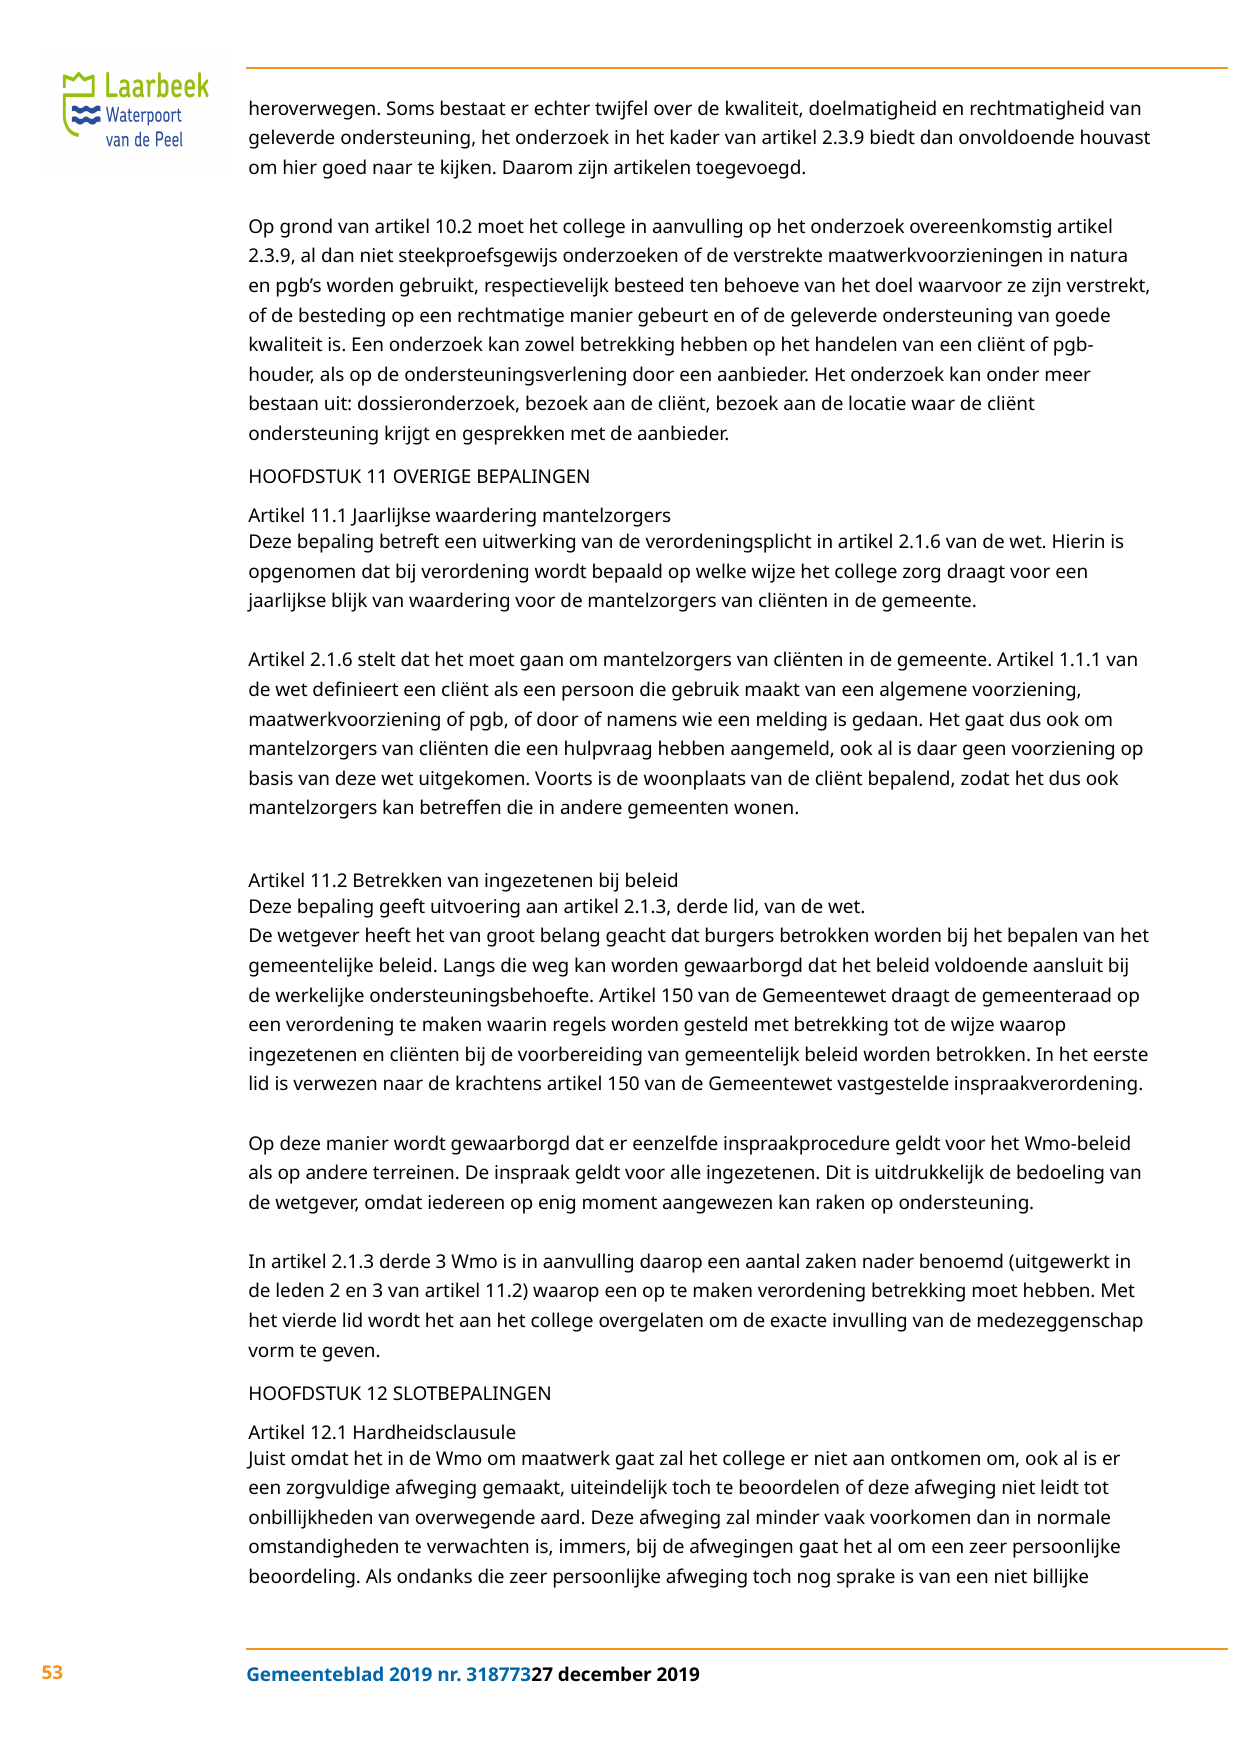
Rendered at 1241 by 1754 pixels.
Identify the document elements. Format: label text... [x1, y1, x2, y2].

text Op grond van artikel 10.2 moet het college in aanvulling op het onderzoek overeenkomstig artikel 2.3.9, al dan niet steekproefsgewijs onderzoeken of de verstrekte maatwerkvoorzieningen in natura en pgb’s worden gebruikt, respectievelijk besteed ten behoeve van het doel waarvoor ze zijn verstrekt, of de besteding op een rechtmatige manier gebeurt en of de geleverde ondersteuning van goede kwaliteit is. Een onderzoek kan zowel betrekking hebben op het handelen van een cliënt of pgb-houder, als op de ondersteuningsverlening door een aanbieder. Het onderzoek kan onder meer bestaan uit: dossieronderzoek, bezoek aan de cliënt, bezoek aan de locatie waar de cliënt ondersteuning krijgt en gesprekken met de aanbieder. [248, 213, 1152, 446]
text De wetgever heeft het van groot belang geacht dat burgers betrokken worden bij het bepalen van het gemeentelijke beleid. Langs die weg kan worden gewaarborgd dat het beleid voldoende aansluit bij de werkelijke ondersteuningsbehoefte. Artikel 150 van de Gemeentewet draagt de gemeenteraad op een verordening te maken waarin regels worden gesteld met betrekking tot de wijze waarop ingezetenen en cliënten bij de voorbereiding van gemeentelijk beleid worden betrokken. In het eerste lid is verwezen naar de krachtens artikel 150 van de Gemeentewet vastgestelde inspraakverordening. [248, 923, 1152, 1096]
text Artikel 11.1 Jaarlijkse waardering mantelzorgers [248, 503, 1152, 528]
text Deze bepaling betreft een uitwerking van de verordeningsplicht in artikel 2.1.6 van de wet. Hierin is opgenomen dat bij verordening wordt bepaald op welke wijze het college zorg draagt voor een jaarlijkse blijk van waardering voor de mantelzorgers van cliënten in de gemeente. [248, 528, 1152, 613]
text Op deze manier wordt gewaarborgd dat er eenzelfde inspraakprocedure geldt voor het Wmo-beleid als op andere terreinen. De inspraak geldt voor alle ingezetenen. Dit is uitdrukkelijk de bedoeling van de wetgever, omdat iedereen op enig moment aangewezen kan raken op ondersteuning. [248, 1130, 1152, 1214]
text Artikel 11.2 Betrekken van ingezetenen bij beleid [248, 867, 1152, 893]
picture [41, 47, 231, 172]
text Deze bepaling geeft uitvoering aan artikel 2.1.3, derde lid, van de wet. [248, 893, 1152, 919]
text heroverwegen. Soms bestaat er echter twijfel over de kwaliteit, doelmatigheid en rechtmatigheid van geleverde ondersteuning, het onderzoek in het kader van artikel 2.3.9 biedt dan onvoldoende houvast om hier goed naar te kijken. Daarom zijn artikelen toegevoegd. [248, 95, 1152, 180]
text HOOFDSTUK 12 SLOTBEPALINGEN [248, 1380, 1152, 1406]
text HOOFDSTUK 11 OVERIGE BEPALINGEN [248, 463, 1152, 489]
text Juist omdat het in de Wmo om maatwerk gaat zal het college er niet aan ontkomen om, ook al is er een zorgvuldige afweging gemaakt, uiteindelijk toch te beoordelen of deze afweging niet leidt tot onbillijkheden van overwegende aard. Deze afweging zal minder vaak voorkomen dan in normale omstandigheden te verwachten is, immers, bij de afwegingen gaat het al om een zeer persoonlijke beoordeling. Als ondanks die zeer persoonlijke afweging toch nog sprake is van een niet billijke [248, 1445, 1152, 1589]
text Artikel 2.1.6 stelt dat het moet gaan om mantelzorgers van cliënten in de gemeente. Artikel 1.1.1 van de wet definieert een cliënt als een persoon die gebruik maakt van een algemene voorziening, maatwerkvoorziening of pgb, of door of namens wie een melding is gedaan. Het gaat dus ook om mantelzorgers van cliënten die een hulpvraag hebben aangemeld, ook al is daar geen voorziening op basis van deze wet uitgekomen. Voorts is de woonplaats van de cliënt bepalend, zodat het dus ook mantelzorgers kan betreffen die in andere gemeenten wonen. [248, 647, 1152, 820]
text Artikel 12.1 Hardheidsclausule [248, 1419, 1152, 1445]
text In artikel 2.1.3 derde 3 Wmo is in aanvulling daarop een aantal zaken nader benoemd (uitgewerkt in de leden 2 en 3 van artikel 11.2) waarop een op te maken verordening betrekking moet hebben. Met het vierde lid wordt het aan het college overgelaten om de exacte invulling van de medezeggenschap vorm te geven. [248, 1248, 1152, 1362]
